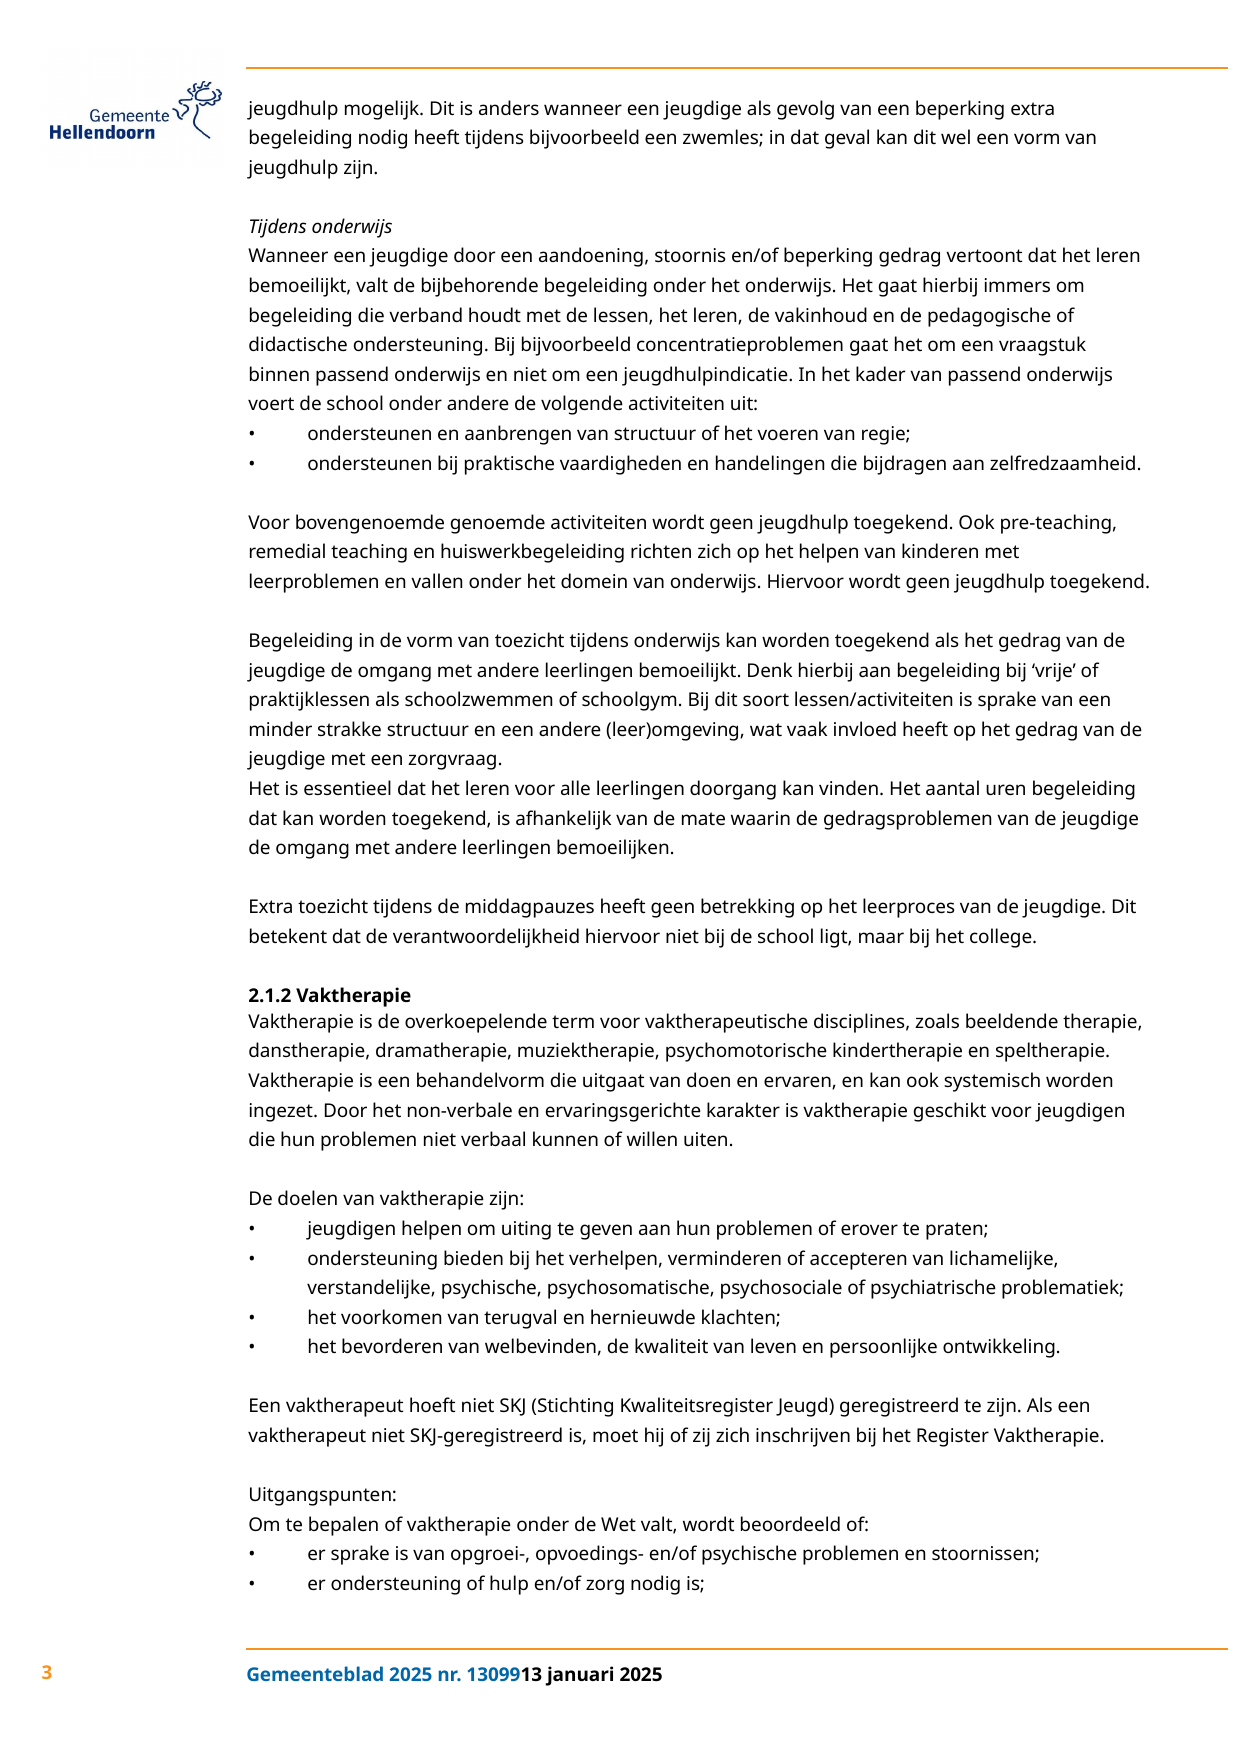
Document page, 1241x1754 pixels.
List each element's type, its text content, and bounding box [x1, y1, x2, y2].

text Voor bovengenoemde genoemde activiteiten wordt geen jeugdhulp toegekend. Ook pre-teaching, remedial teaching en huiswerkbegeleiding richten zich op het helpen van kinderen met leerproblemen en vallen onder het domein van onderwijs. Hiervoor wordt geen jeugdhulp toegekend. [248, 509, 1152, 594]
list er sprake is van opgroei-, opvoedings- en/of psychische problemen en stoornissen; [248, 1541, 1152, 1566]
text Wanneer een jeugdige door een aandoening, stoornis en/of beperking gedrag vertoont dat het leren bemoeilijkt, valt de bijbehorende begeleiding onder het onderwijs. Het gaat hierbij immers om begeleiding die verband houdt met de lessen, het leren, de vakinhoud en de pedagogische of didactische ondersteuning. Bij bijvoorbeeld concentratieproblemen gaat het om een vraagstuk binnen passend onderwijs en niet om een jeugdhulpindicatie. In het kader van passend onderwijs voert de school onder andere de volgende activiteiten uit: [248, 243, 1152, 416]
picture [41, 47, 231, 172]
list het voorkomen van terugval en hernieuwde klachten; [248, 1304, 1152, 1329]
list ondersteunen bij praktische vaardigheden en handelingen die bijdragen aan zelfredzaamheid. [248, 450, 1152, 476]
list ondersteuning bieden bij het verhelpen, verminderen of accepteren van lichamelijke, verstandelijke, psychische, psychosomatische, psychosociale of psychiatrische problematiek; [248, 1245, 1152, 1300]
list er ondersteuning of hulp en/of zorg nodig is; [248, 1570, 1152, 1596]
list jeugdigen helpen om uiting te geven aan hun problemen of erover te praten; [248, 1215, 1152, 1241]
text 2.1.2 Vaktherapie [248, 982, 1152, 1008]
text Vaktherapie is de overkoepelende term voor vaktherapeutische disciplines, zoals beeldende therapie, danstherapie, dramatherapie, muziektherapie, psychomotorische kindertherapie en speltherapie. Vaktherapie is een behandelvorm die uitgaat van doen en ervaren, en kan ook systemisch worden ingezet. Door het non-verbale en ervaringsgerichte karakter is vaktherapie geschikt voor jeugdigen die hun problemen niet verbaal kunnen of willen uiten. [248, 1008, 1152, 1152]
text Extra toezicht tijdens de middagpauzes heeft geen betrekking op het leerproces van de jeugdige. Dit betekent dat de verantwoordelijkheid hiervoor niet bij de school ligt, maar bij het college. [248, 893, 1152, 949]
text Een vaktherapeut hoeft niet SKJ (Stichting Kwaliteitsregister Jeugd) geregistreerd te zijn. Als een vaktherapeut niet SKJ-geregistreerd is, moet hij of zij zich inschrijven bij het Register Vaktherapie. [248, 1393, 1152, 1448]
list ondersteunen en aanbrengen van structuur of het voeren van regie; [248, 420, 1152, 446]
text Tijdens onderwijs [248, 213, 1152, 239]
text Om te bepalen of vaktherapie onder de Wet valt, wordt beoordeeld of: [248, 1511, 1152, 1537]
text De doelen van vaktherapie zijn: [248, 1186, 1152, 1211]
text jeugdhulp mogelijk. Dit is anders wanneer een jeugdige als gevolg van een beperking extra begeleiding nodig heeft tijdens bijvoorbeeld een zwemles; in dat geval kan dit wel een vorm van jeugdhulp zijn. [248, 95, 1152, 180]
text Begeleiding in de vorm van toezicht tijdens onderwijs kan worden toegekend als het gedrag van de jeugdige de omgang met andere leerlingen bemoeilijkt. Denk hierbij aan begeleiding bij ‘vrije’ of praktijklessen als schoolzwemmen of schoolgym. Bij dit soort lessen/activiteiten is sprake van een minder strakke structuur en een andere (leer)omgeving, wat vaak invloed heeft op het gedrag van de jeugdige met een zorgvraag. [248, 627, 1152, 771]
text Het is essentieel dat het leren voor alle leerlingen doorgang kan vinden. Het aantal uren begeleiding dat kan worden toegekend, is afhankelijk van de mate waarin de gedragsproblemen van de jeugdige de omgang met andere leerlingen bemoeilijken. [248, 775, 1152, 860]
list het bevorderen van welbevinden, de kwaliteit van leven en persoonlijke ontwikkeling. [248, 1333, 1152, 1359]
text Uitgangspunten: [248, 1481, 1152, 1507]
